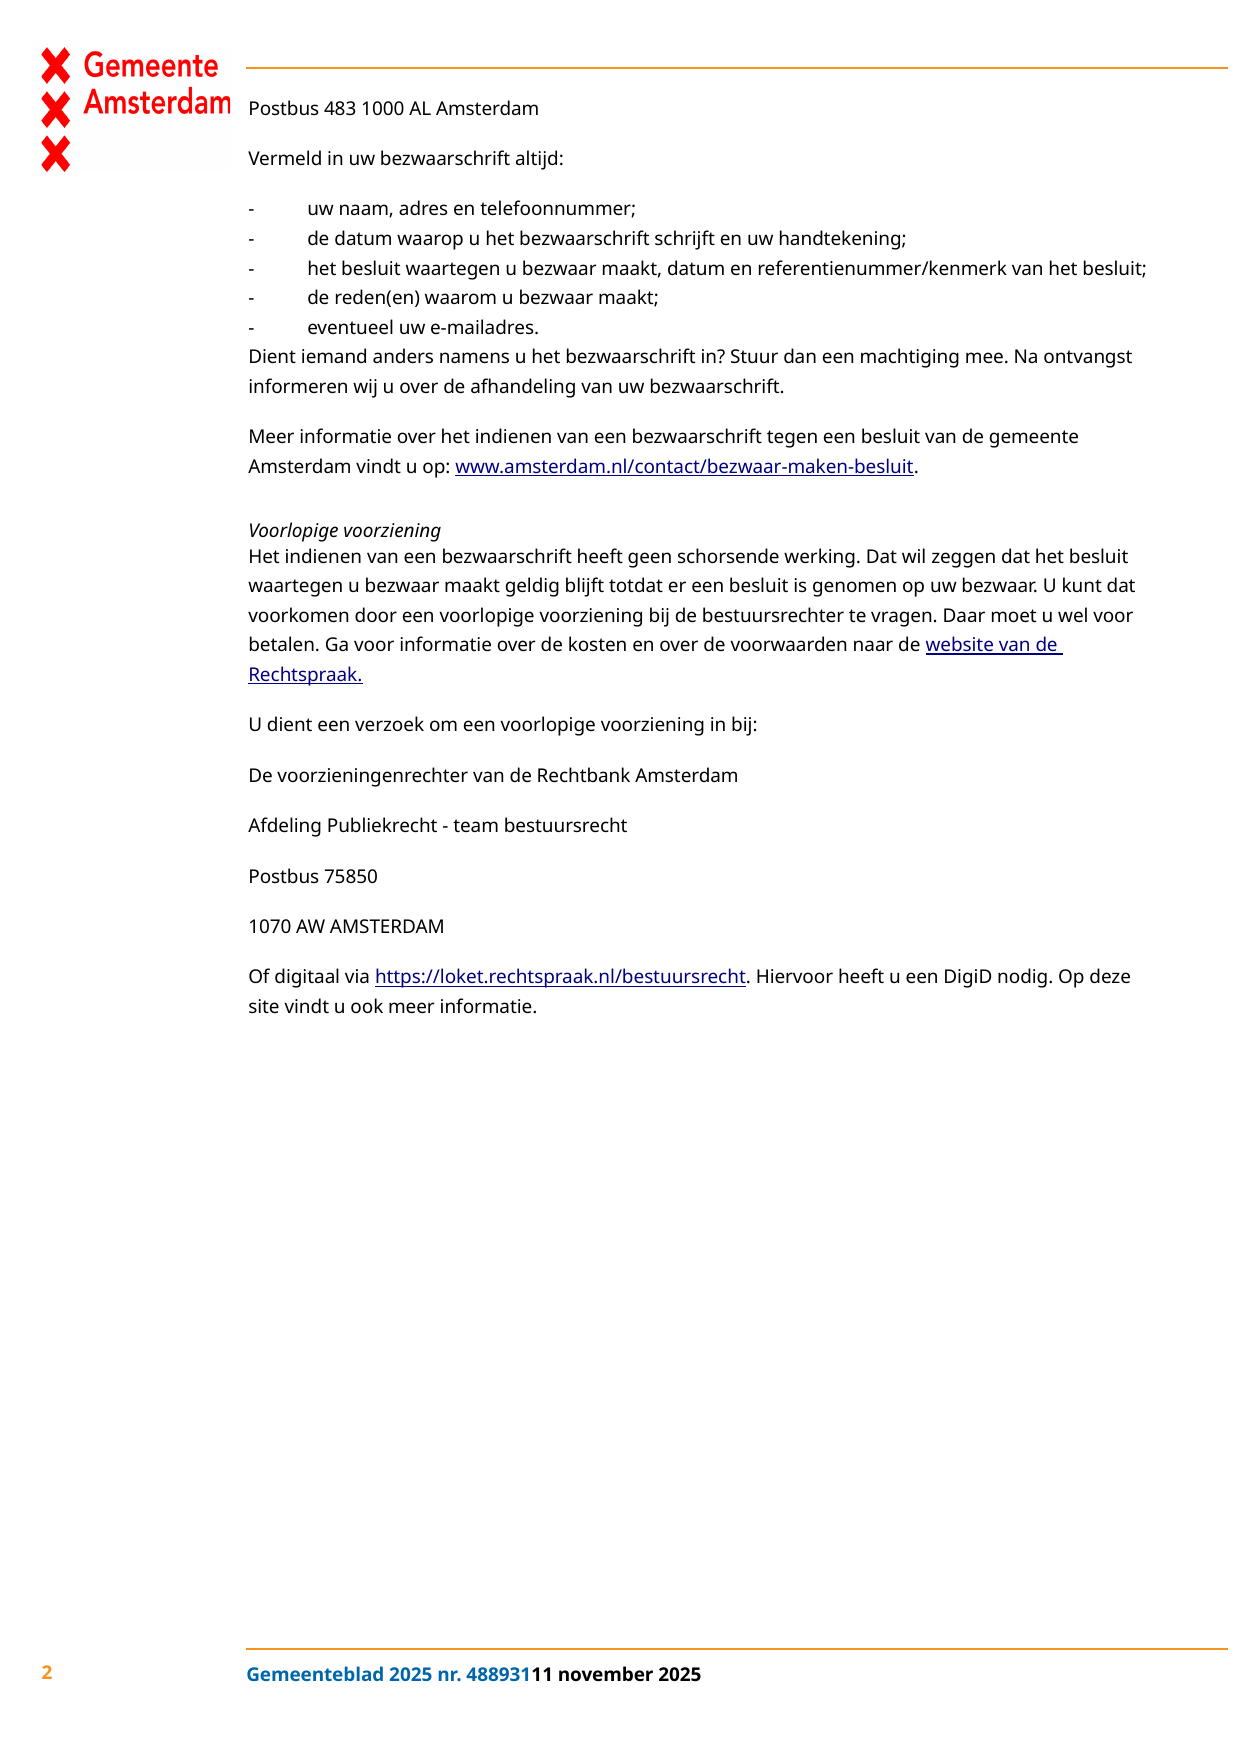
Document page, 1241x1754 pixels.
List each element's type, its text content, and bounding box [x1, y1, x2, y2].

text 1070 AW AMSTERDAM [248, 913, 1152, 939]
text Postbus 75850 [248, 863, 1152, 888]
list het besluit waartegen u bezwaar maakt, datum en referentienummer/kenmerk van het besluit; [248, 255, 1152, 281]
text U dient een verzoek om een voorlopige voorziening in bij: [248, 712, 1152, 737]
text Postbus 483 1000 AL Amsterdam [248, 95, 1152, 121]
text Afdeling Publiekrecht - team bestuursrecht [248, 812, 1152, 838]
list de reden(en) waarom u bezwaar maakt; [248, 284, 1152, 310]
text Voorlopige voorziening [248, 517, 1152, 543]
picture [41, 47, 231, 172]
text Dient iemand anders namens u het bezwaarschrift in? Stuur dan een machtiging mee. Na ontvangst informeren wij u over de afhandeling van uw bezwaarschrift. [248, 343, 1152, 399]
list eventueel uw e-mailadres. [248, 314, 1152, 340]
text Meer informatie over het indienen van een bezwaarschrift tegen een besluit van de gemeente Amsterdam vindt u op: www.amsterdam.nl/contact/bezwaar-maken-besluit. [248, 423, 1152, 479]
text Het indienen van een bezwaarschrift heeft geen schorsende werking. Dat wil zeggen dat het besluit waartegen u bezwaar maakt geldig blijft totdat er een besluit is genomen op uw bezwaar. U kunt dat voorkomen door een voorlopige voorziening bij de bestuursrechter te vragen. Daar moet u wel voor betalen. Ga voor informatie over de kosten en over de voorwaarden naar de website van de Rechtspraak. [248, 543, 1152, 687]
list uw naam, adres en telefoonnummer; [248, 196, 1152, 221]
text Vermeld in uw bezwaarschrift altijd: [248, 145, 1152, 171]
text De voorzieningenrechter van de Rechtbank Amsterdam [248, 762, 1152, 788]
text Of digitaal via https://loket.rechtspraak.nl/bestuursrecht. Hiervoor heeft u een DigiD nodig. Op deze site vindt u ook meer informatie. [248, 964, 1152, 1019]
list de datum waarop u het bezwaarschrift schrijft en uw handtekening; [248, 225, 1152, 251]
